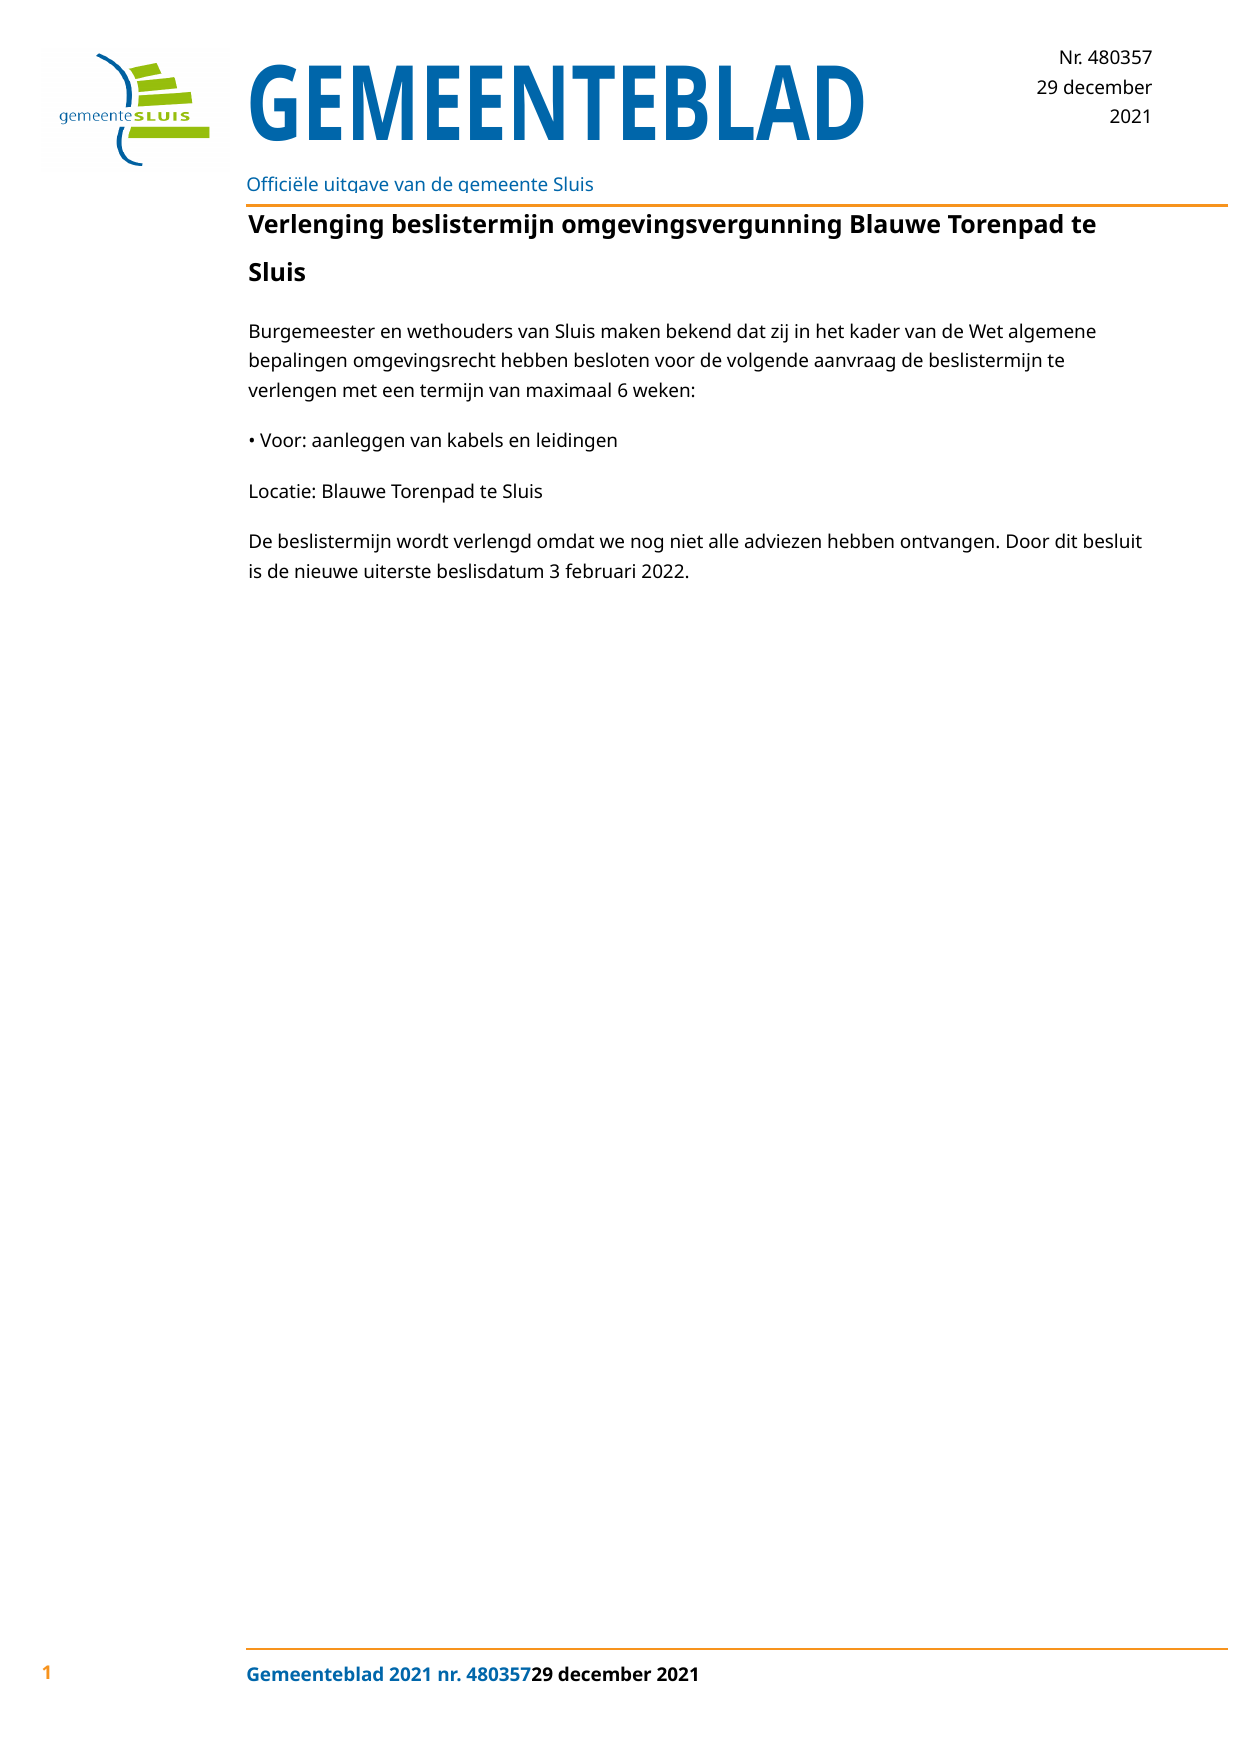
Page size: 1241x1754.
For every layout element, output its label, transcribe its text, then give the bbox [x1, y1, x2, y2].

text Locatie: Blauwe Torenpad te Sluis [248, 478, 1152, 504]
text Burgemeester en wethouders van Sluis maken bekend dat zij in het kader van de Wet algemene bepalingen omgevingsrecht hebben besloten voor de volgende aanvraag de beslistermijn te verlengen met een termijn van maximaal 6 weken: [248, 318, 1152, 403]
text Verlenging beslistermijn omgevingsvergunning Blauwe Torenpad te Sluis [248, 207, 1152, 288]
picture [41, 47, 231, 172]
text De beslistermijn wordt verlengd omdat we nog niet alle adviezen hebben ontvangen. Door dit besluit is de nieuwe uiterste beslisdatum 3 februari 2022. [248, 528, 1152, 584]
text • Voor: aanleggen van kabels en leidingen [248, 427, 1152, 453]
